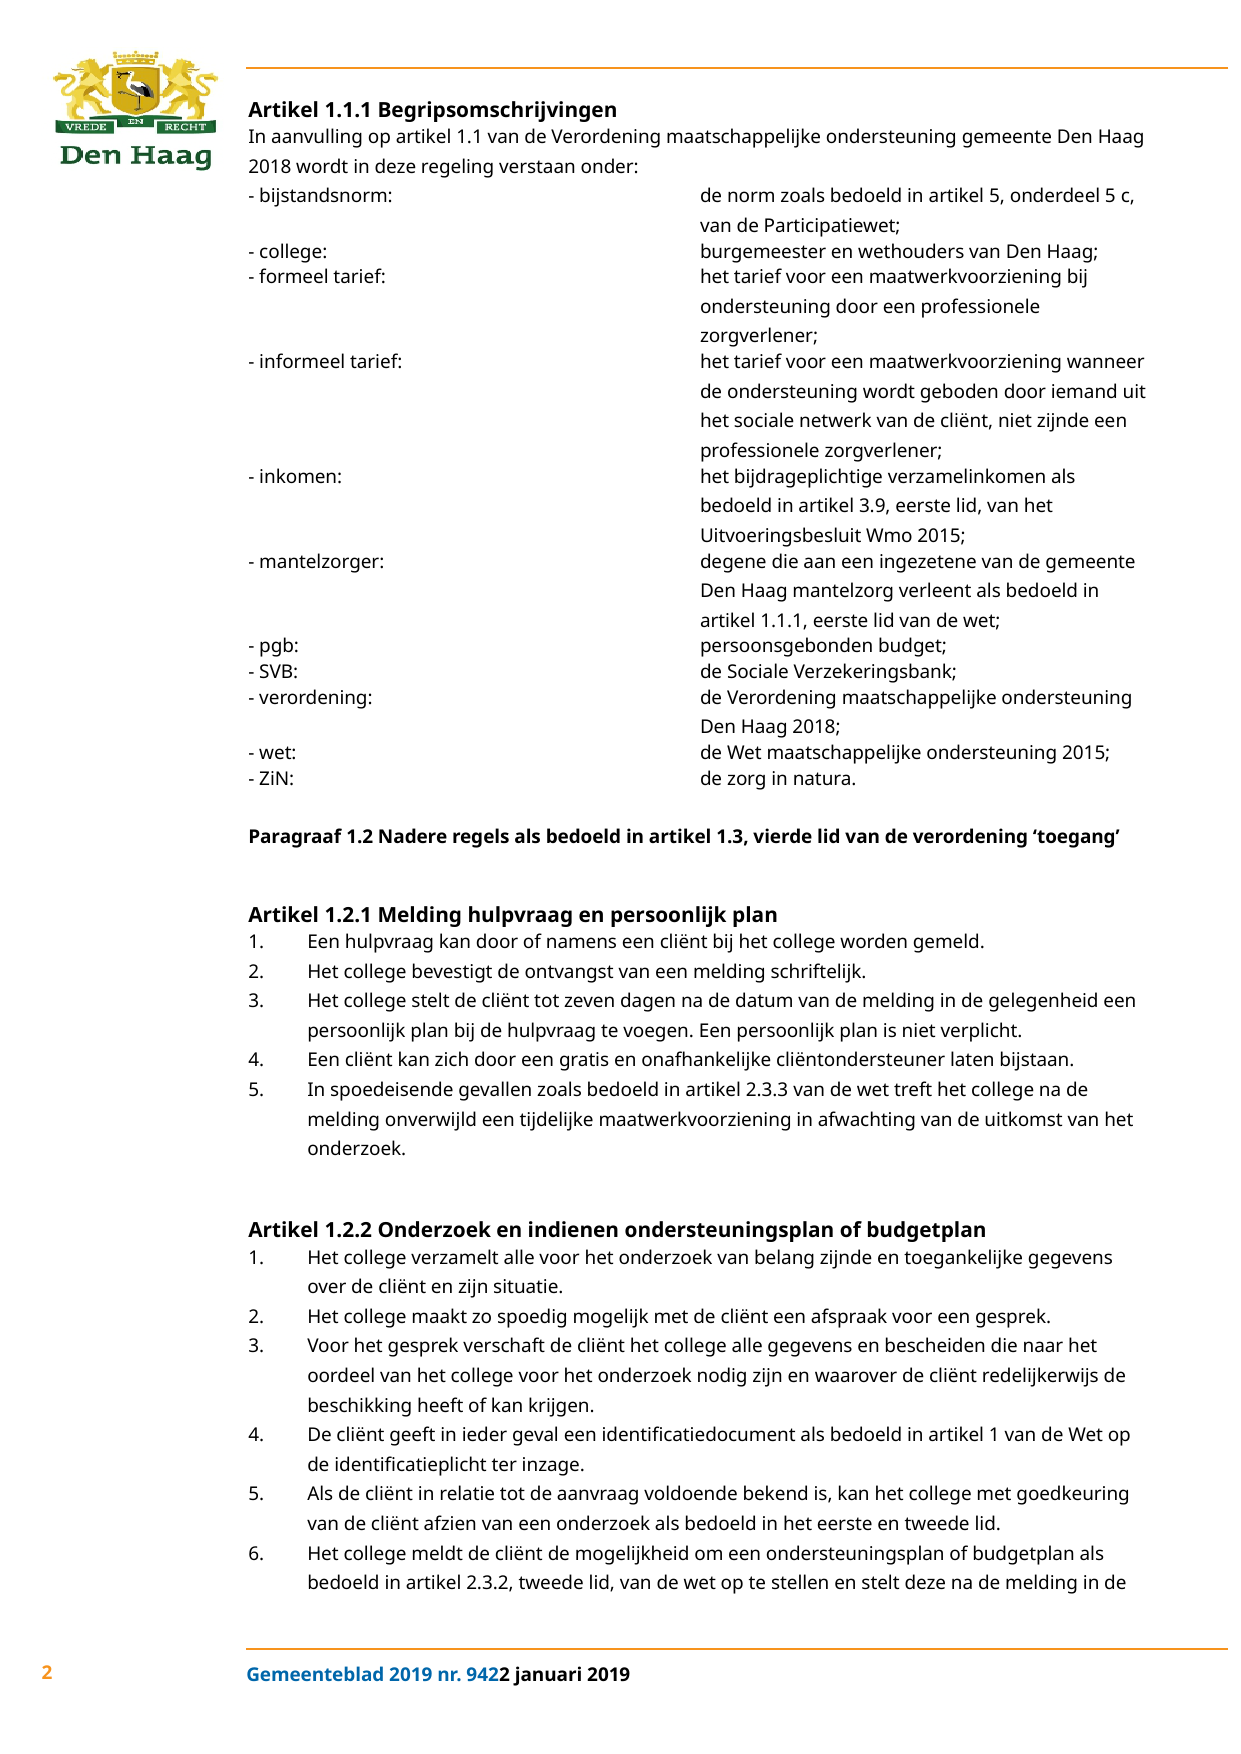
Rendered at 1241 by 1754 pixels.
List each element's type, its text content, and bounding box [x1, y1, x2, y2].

list Het college meldt de cliënt de mogelijkheid om een ondersteuningsplan of budgetplan als bedoeld in artikel 2.3.2, tweede lid, van de wet op te stellen en stelt deze na de melding in de [248, 1540, 1152, 1595]
table_cell burgemeester en wethouders van Den Haag; [700, 238, 1152, 263]
table_cell - SVB: [248, 659, 700, 684]
list Het college maakt zo spoedig mogelijk met de cliënt een afspraak voor een gesprek. [248, 1303, 1152, 1329]
table_header - bijstandsnorm: [248, 183, 700, 238]
table_cell - ZiN: [248, 765, 700, 791]
table_cell persoonsgebonden budget; [700, 633, 1152, 658]
text Artikel 1.1.1 Begripsomschrijvingen [248, 95, 1152, 123]
table_cell - informeel tarief: [248, 349, 700, 463]
table_cell de zorg in natura. [700, 765, 1152, 791]
table_cell het tarief voor een maatwerkvoorziening wanneer de ondersteuning wordt geboden door iemand uit het sociale netwerk van de cliënt, niet zijnde een professionele zorgverlener; [700, 349, 1152, 463]
table_cell degene die aan een ingezetene van de gemeente Den Haag mantelzorg verleent als bedoeld in artikel 1.1.1, eerste lid van de wet; [700, 548, 1152, 633]
table_header de norm zoals bedoeld in artikel 5, onderdeel 5 c, van de Participatiewet; [700, 183, 1152, 238]
table_cell het bijdrageplichtige verzamelinkomen als bedoeld in artikel 3.9, eerste lid, van het Uitvoeringsbesluit Wmo 2015; [700, 463, 1152, 548]
table_cell - formeel tarief: [248, 264, 700, 348]
list De cliënt geeft in ieder geval een identificatiedocument als bedoeld in artikel 1 van de Wet op de identificatieplicht ter inzage. [248, 1421, 1152, 1477]
picture [41, 47, 231, 172]
text In aanvulling op artikel 1.1 van de Verordening maatschappelijke ondersteuning gemeente Den Haag 2018 wordt in deze regeling verstaan onder: [248, 123, 1152, 178]
table_cell - college: [248, 238, 700, 263]
table_cell de Wet maatschappelijke ondersteuning 2015; [700, 740, 1152, 765]
table_cell de Verordening maatschappelijke ondersteuning Den Haag 2018; [700, 684, 1152, 739]
list Het college stelt de cliënt tot zeven dagen na de datum van de melding in de gelegenheid een persoonlijk plan bij de hulpvraag te voegen. Een persoonlijk plan is niet verplicht. [248, 987, 1152, 1043]
list Het college verzamelt alle voor het onderzoek van belang zijnde en toegankelijke gegevens over de cliënt en zijn situatie. [248, 1244, 1152, 1299]
table_cell - mantelzorger: [248, 548, 700, 633]
table_cell - inkomen: [248, 463, 700, 548]
text Paragraaf 1.2 Nadere regels als bedoeld in artikel 1.3, vierde lid van de verordening ‘toegang’ [248, 824, 1152, 849]
list In spoedeisende gevallen zoals bedoeld in artikel 2.3.3 van de wet treft het college na de melding onverwijld een tijdelijke maatwerkvoorziening in afwachting van de uitkomst van het onderzoek. [248, 1076, 1152, 1161]
table_cell - wet: [248, 740, 700, 765]
table_cell - verordening: [248, 684, 700, 739]
list Als de cliënt in relatie tot de aanvraag voldoende bekend is, kan het college met goedkeuring van de cliënt afzien van een onderzoek als bedoeld in het eerste en tweede lid. [248, 1481, 1152, 1536]
text Artikel 1.2.2 Onderzoek en indienen ondersteuningsplan of budgetplan [248, 1215, 1152, 1244]
list Het college bevestigt de ontvangst van een melding schriftelijk. [248, 958, 1152, 984]
table_cell - pgb: [248, 633, 700, 658]
list Voor het gesprek verschaft de cliënt het college alle gegevens en bescheiden die naar het oordeel van het college voor het onderzoek nodig zijn en waarover de cliënt redelijkerwijs de beschikking heeft of kan krijgen. [248, 1333, 1152, 1417]
list Een hulpvraag kan door of namens een cliënt bij het college worden gemeld. [248, 928, 1152, 954]
table_cell het tarief voor een maatwerkvoorziening bij ondersteuning door een professionele zorgverlener; [700, 264, 1152, 348]
table_cell de Sociale Verzekeringsbank; [700, 659, 1152, 684]
text Artikel 1.2.1 Melding hulpvraag en persoonlijk plan [248, 900, 1152, 928]
list Een cliënt kan zich door een gratis en onafhankelijke cliëntondersteuner laten bijstaan. [248, 1047, 1152, 1072]
